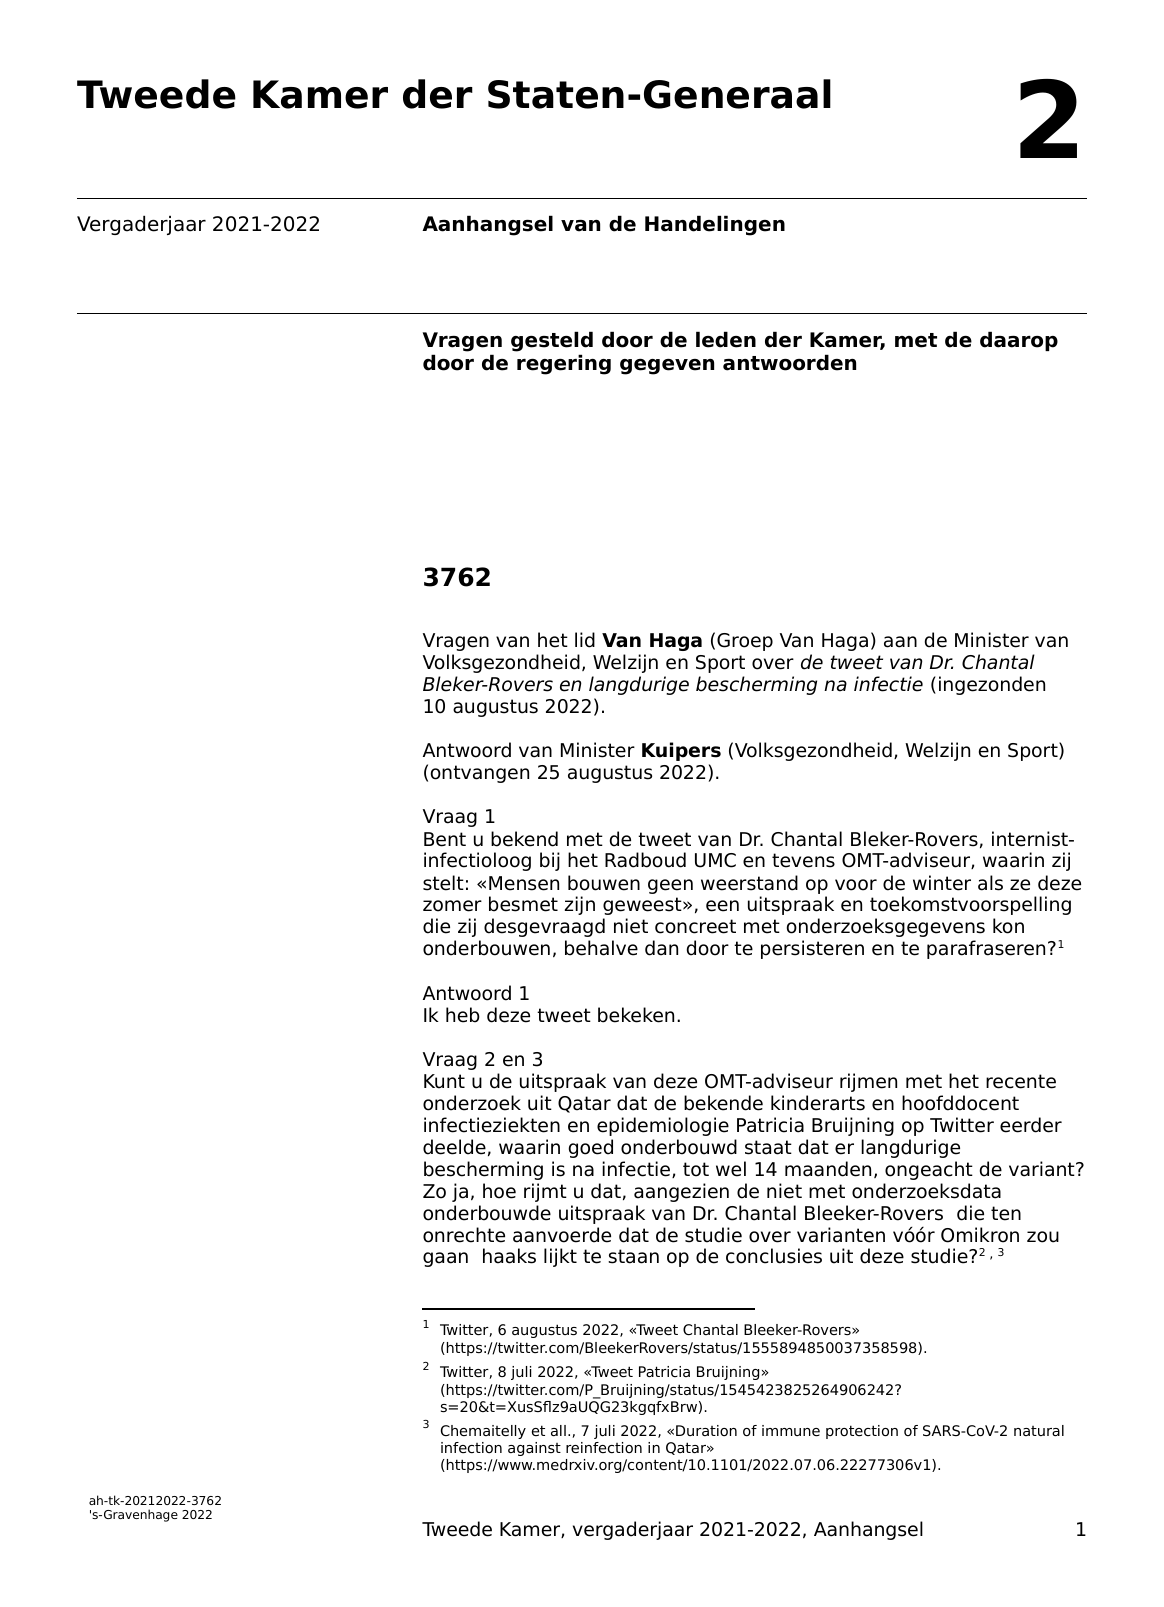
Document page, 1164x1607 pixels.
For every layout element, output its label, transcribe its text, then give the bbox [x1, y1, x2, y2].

table_header Tweede Kamer der Staten-Generaal [77, 59, 886, 198]
text 's-Gravenhage 2022 [88, 1508, 323, 1522]
text Vraag 2 en 3 [422, 1049, 1087, 1071]
text Bent u bekend met de tweet van Dr. Chantal Bleker-Rovers, internist-infectioloog bij het Radboud UMC en tevens OMT-adviseur, waarin zij stelt: «Mensen bouwen geen weerstand op voor de winter als ze deze zomer besmet zijn geweest», een uitspraak en toekomstvoorspelling die zij desgevraagd niet concreet met onderzoeksgegevens kon onderbouwen, behalve dan door te persisteren en te parafraseren? [422, 828, 1087, 960]
text Kunt u de uitspraak van deze OMT-adviseur rijmen met het recente onderzoek uit Qatar dat de bekende kinderarts en hoofddocent infectieziekten en epidemiologie Patricia Bruijning op Twitter eerder deelde, waarin goed onderbouwd staat dat er langdurige bescherming is na infectie, tot wel 14 maanden, ongeacht de variant? Zo ja, hoe rijmt u dat, aangezien de niet met onderzoeksdata onderbouwde uitspraak van Dr. Chantal Bleeker-Rovers  die ten onrechte aanvoerde dat de studie over varianten vóór Omikron zou gaan  haaks lijkt te staan op de conclusies uit deze studie?, [422, 1071, 1087, 1268]
text Vragen van het lid Van Haga (Groep Van Haga) aan de Minister van Volksgezondheid, Welzijn en Sport over de tweet van Dr. Chantal Bleker-Rovers en langdurige bescherming na infectie (ingezonden 10 augustus 2022). [422, 630, 1087, 718]
text Antwoord 1 [422, 982, 1087, 1004]
text Chemaitelly et all., 7 juli 2022, «Duration of immune protection of SARS-CoV-2 natural infection against reinfection in Qatar» (https://www.medrxiv.org/content/10.1101/2022.07.06.22277306v1). [422, 1418, 1087, 1474]
table_cell [77, 314, 422, 375]
table_cell Vragen gesteld door de leden der Kamer, met de daarop door de regering gegeven antwoorden [422, 314, 1087, 375]
table_cell Vergaderjaar 2021-2022 [77, 199, 422, 313]
text Twitter, 8 juli 2022, «Tweet Patricia Bruijning» (https://twitter.com/P_Bruijning/status/1545423825264906242?s=20&t=XusSflz9aUQG23kgqfxBrw). [422, 1360, 1087, 1416]
text ah-tk-20212022-3762 [88, 1494, 323, 1508]
text Twitter, 6 augustus 2022, «Tweet Chantal Bleeker-Rovers» (https://twitter.com/BleekerRovers/status/1555894850037358598). [422, 1318, 1087, 1357]
text Antwoord van Minister Kuipers (Volksgezondheid, Welzijn en Sport) (ontvangen 25 augustus 2022). [422, 740, 1087, 784]
text 3762 [422, 563, 1087, 592]
text Vraag 1 [422, 806, 1087, 828]
table_header 2 [886, 59, 1087, 198]
table_cell Aanhangsel van de Handelingen [422, 199, 1087, 313]
text Ik heb deze tweet bekeken. [422, 1004, 1087, 1026]
